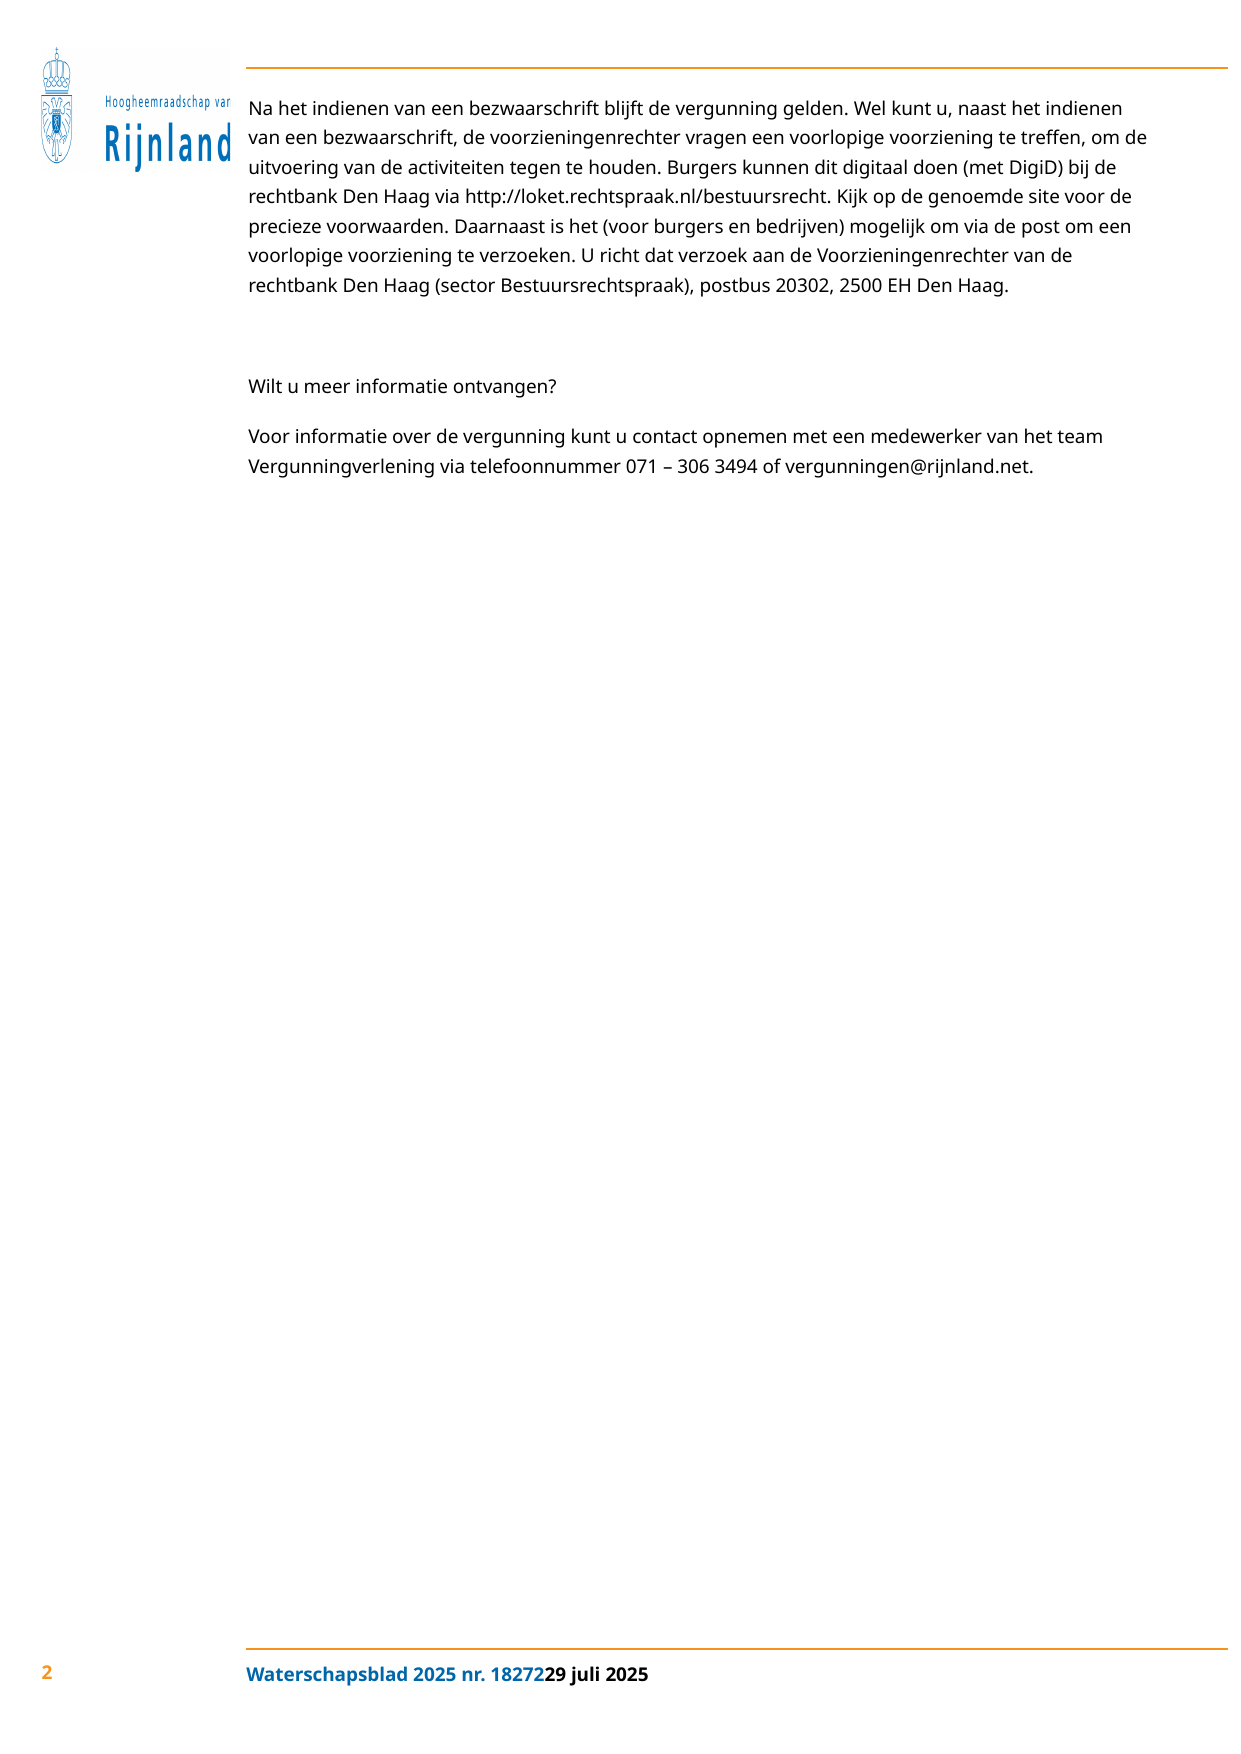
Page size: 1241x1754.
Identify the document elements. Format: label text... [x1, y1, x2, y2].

picture [41, 47, 231, 172]
text Na het indienen van een bezwaarschrift blijft de vergunning gelden. Wel kunt u, naast het indienen van een bezwaarschrift, de voorzieningenrechter vragen een voorlopige voorziening te treffen, om de uitvoering van de activiteiten tegen te houden. Burgers kunnen dit digitaal doen (met DigiD) bij de rechtbank Den Haag via http://loket.rechtspraak.nl/bestuursrecht. Kijk op de genoemde site voor de precieze voorwaarden. Daarnaast is het (voor burgers en bedrijven) mogelijk om via de post om een voorlopige voorziening te verzoeken. U richt dat verzoek aan de Voorzieningenrechter van de rechtbank Den Haag (sector Bestuursrechtspraak), postbus 20302, 2500 EH Den Haag. [248, 95, 1152, 298]
text Voor informatie over de vergunning kunt u contact opnemen met een medewerker van het team Vergunningverlening via telefoonnummer 071 – 306 3494 of vergunningen@rijnland.net. [248, 423, 1152, 479]
text Wilt u meer informatie ontvangen? [248, 373, 1152, 399]
